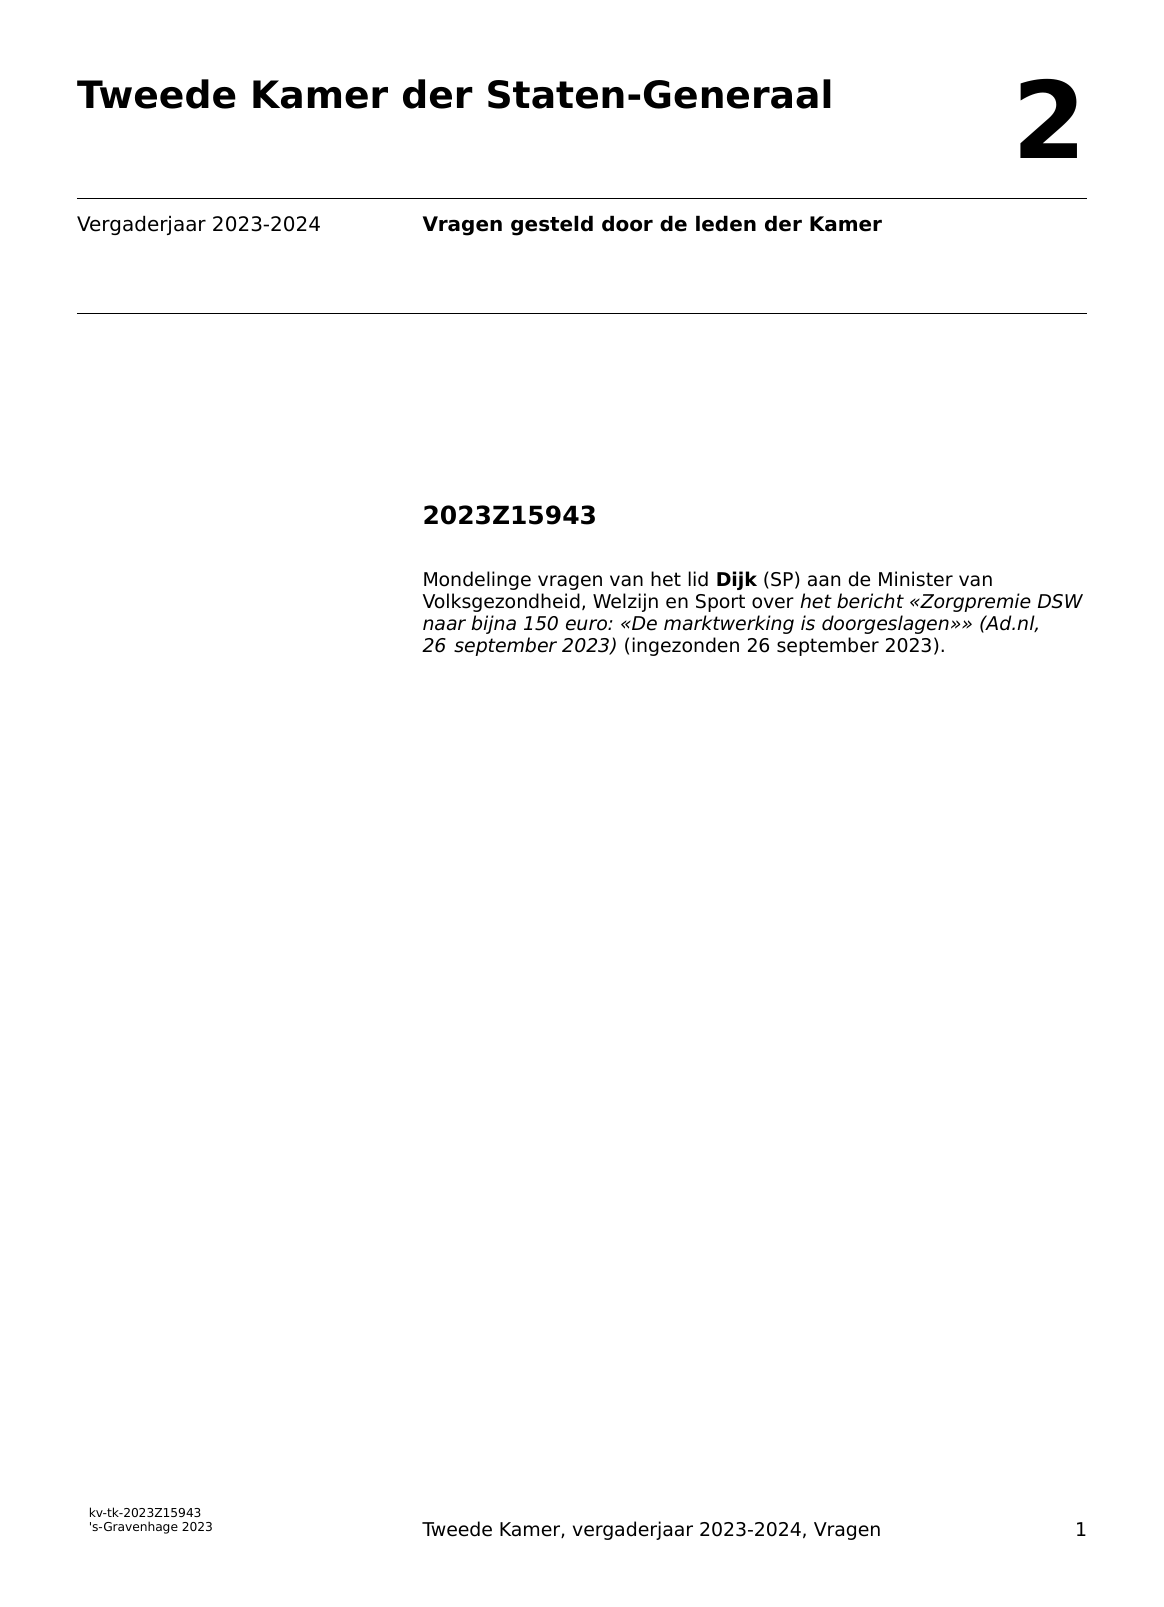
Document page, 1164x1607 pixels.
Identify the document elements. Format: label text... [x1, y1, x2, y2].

text kv-tk-2023Z15943 [88, 1506, 323, 1520]
table_header Tweede Kamer der Staten-Generaal [77, 59, 886, 198]
table_cell Vragen gesteld door de leden der Kamer [422, 199, 1087, 313]
text 2023Z15943 [422, 501, 1087, 531]
table_cell Vergaderjaar 2023-2024 [77, 199, 422, 313]
text 's-Gravenhage 2023 [88, 1520, 323, 1534]
text Mondelinge vragen van het lid Dijk (SP) aan de Minister van Volksgezondheid, Welzijn en Sport over het bericht «Zorgpremie DSW naar bijna 150 euro: «De marktwerking is doorgeslagen»» (Ad.nl, 26 september 2023) (ingezonden 26 september 2023). [422, 569, 1087, 657]
table_header 2 [886, 59, 1087, 198]
